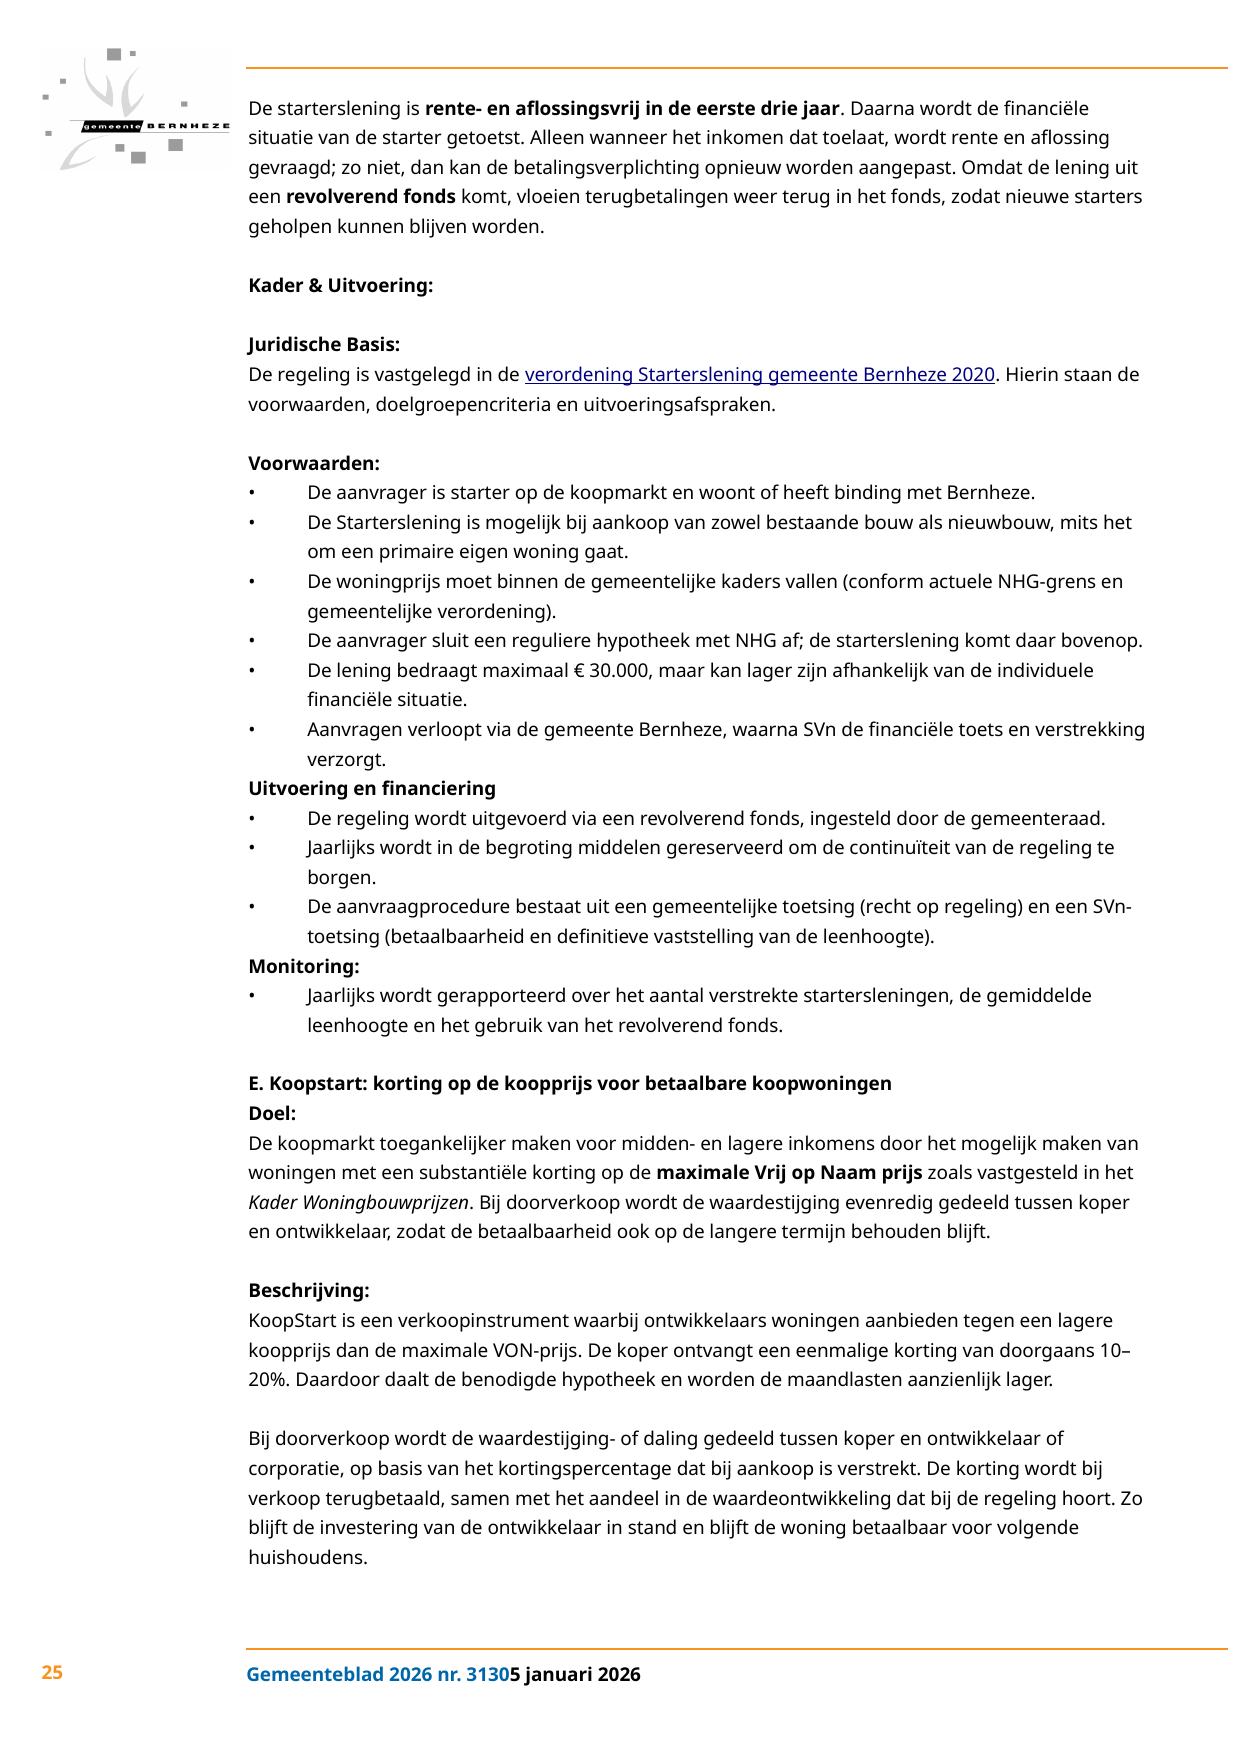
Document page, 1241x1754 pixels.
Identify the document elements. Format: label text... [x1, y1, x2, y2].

text Bij doorverkoop wordt de waardestijging- of daling gedeeld tussen koper en ontwikkelaar of corporatie, op basis van het kortingspercentage dat bij aankoop is verstrekt. De korting wordt bij verkoop terugbetaald, samen met het aandeel in de waardeontwikkeling dat bij de regeling hoort. Zo blijft de investering van de ontwikkelaar in stand en blijft de woning betaalbaar voor volgende huishoudens. [248, 1426, 1152, 1569]
text KoopStart is een verkoopinstrument waarbij ontwikkelaars woningen aanbieden tegen een lagere koopprijs dan de maximale VON-prijs. De koper ontvangt een eenmalige korting van doorgaans 10–20%. Daardoor daalt de benodigde hypotheek en worden de maandlasten aanzienlijk lager. [248, 1307, 1152, 1392]
table_header Kader & Uitvoering: Juridische Basis: De regeling is vastgelegd in de verordening Starterslening gemeente Bernheze 2020. Hierin staan de voorwaarden, doelgroepencriteria en uitvoeringsafspraken. Voorwaarden: De aanvrager is starter op de koopmarkt en woont of heeft binding met Bernheze. De Starterslening is mogelijk bij aankoop van zowel bestaande bouw als nieuwbouw, mits het om een primaire eigen woning gaat. De woningprijs moet binnen de gemeentelijke kaders vallen (conform actuele NHG-grens en gemeentelijke verordening). De aanvrager sluit een reguliere hypotheek met NHG af; de starterslening komt daar bovenop. De lening bedraagt maximaal € 30.000, maar kan lager zijn afhankelijk van de individuele financiële situatie. Aanvragen verloopt via de gemeente Bernheze, waarna SVn de financiële toets en verstrekking verzorgt. Uitvoering en financiering De regeling wordt uitgevoerd via een revolverend fonds, ingesteld door de gemeenteraad. Jaarlijks wordt in de begroting middelen gereserveerd om de continuïteit van de regeling te borgen. De aanvraagprocedure bestaat uit een gemeentelijke toetsing (recht op regeling) en een SVn-toetsing (betaalbaarheid en definitieve vaststelling van de leenhoogte). Monitoring: Jaarlijks wordt gerapporteerd over het aantal verstrekte startersleningen, de gemiddelde leenhoogte en het gebruik van het revolverend fonds. [248, 273, 1152, 1038]
picture [41, 47, 231, 172]
text De koopmarkt toegankelijker maken voor midden- en lagere inkomens door het mogelijk maken van woningen met een substantiële korting op de maximale Vrij op Naam prijs zoals vastgesteld in het Kader Woningbouwprijzen. Bij doorverkoop wordt de waardestijging evenredig gedeeld tussen koper en ontwikkelaar, zodat de betaalbaarheid ook op de langere termijn behouden blijft. [248, 1130, 1152, 1244]
text Doel: [248, 1100, 1152, 1126]
text Beschrijving: [248, 1278, 1152, 1303]
text E. Koopstart: korting op de koopprijs voor betaalbare koopwoningen [248, 1071, 1152, 1096]
text De starterslening is rente- en aflossingsvrij in de eerste drie jaar. Daarna wordt de financiële situatie van de starter getoetst. Alleen wanneer het inkomen dat toelaat, wordt rente en aflossing gevraagd; zo niet, dan kan de betalingsverplichting opnieuw worden aangepast. Omdat de lening uit een revolverend fonds komt, vloeien terugbetalingen weer terug in het fonds, zodat nieuwe starters geholpen kunnen blijven worden. [248, 95, 1152, 239]
